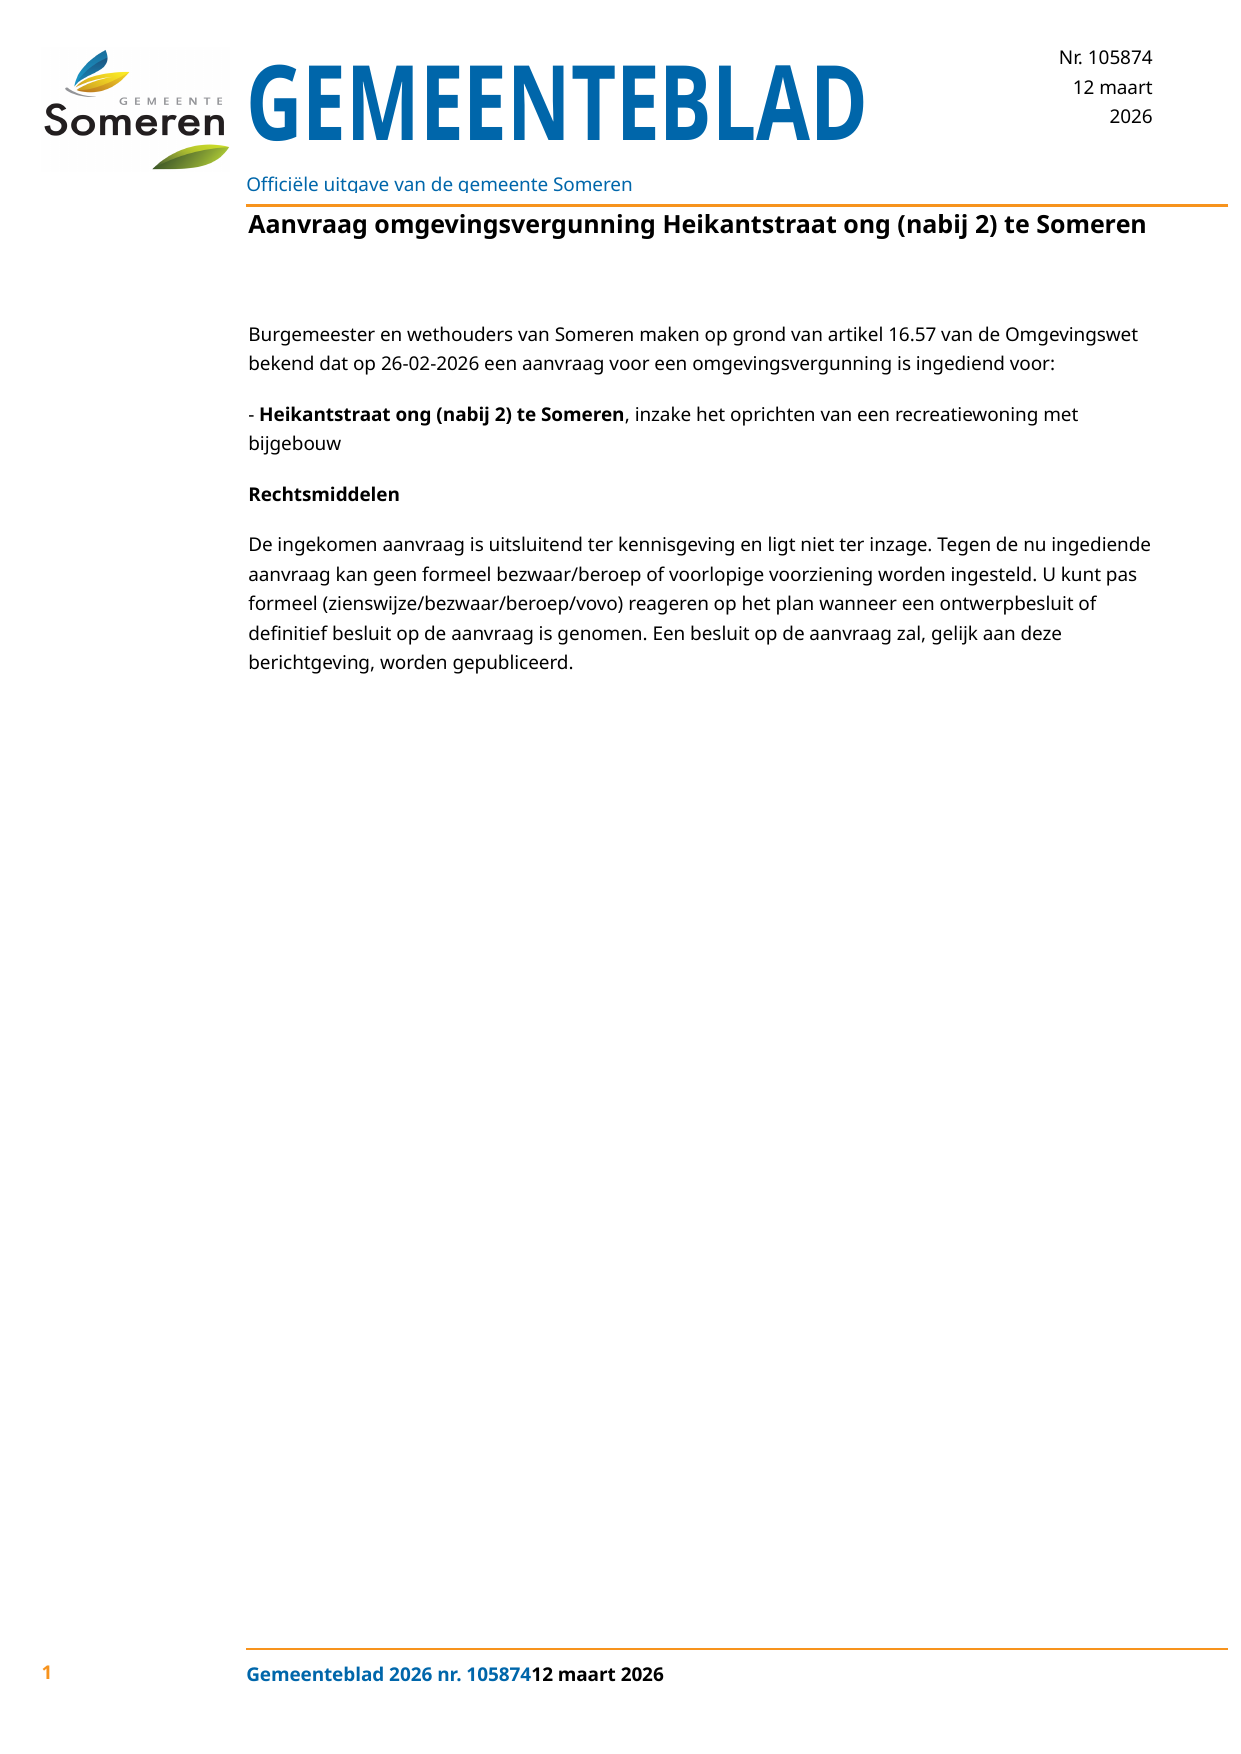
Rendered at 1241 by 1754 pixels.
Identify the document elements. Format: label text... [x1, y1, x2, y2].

text Burgemeester en wethouders van Someren maken op grond van artikel 16.57 van de Omgevingswet bekend dat op 26-02-2026 een aanvraag voor een omgevingsvergunning is ingediend voor: [248, 321, 1152, 376]
text De ingekomen aanvraag is uitsluitend ter kennisgeving en ligt niet ter inzage. Tegen de nu ingediende aanvraag kan geen formeel bezwaar/beroep of voorlopige voorziening worden ingesteld. U kunt pas formeel (zienswijze/bezwaar/beroep/vovo) reageren op het plan wanneer een ontwerpbesluit of definitief besluit op de aanvraag is genomen. Een besluit op de aanvraag zal, gelijk aan deze berichtgeving, worden gepubliceerd. [248, 531, 1152, 675]
text - Heikantstraat ong (nabij 2) te Someren, inzake het oprichten van een recreatiewoning met bijgebouw [248, 401, 1152, 456]
picture [41, 47, 231, 172]
text Rechtsmiddelen [248, 481, 1152, 506]
text Aanvraag omgevingsvergunning Heikantstraat ong (nabij 2) te Someren [248, 207, 1152, 241]
